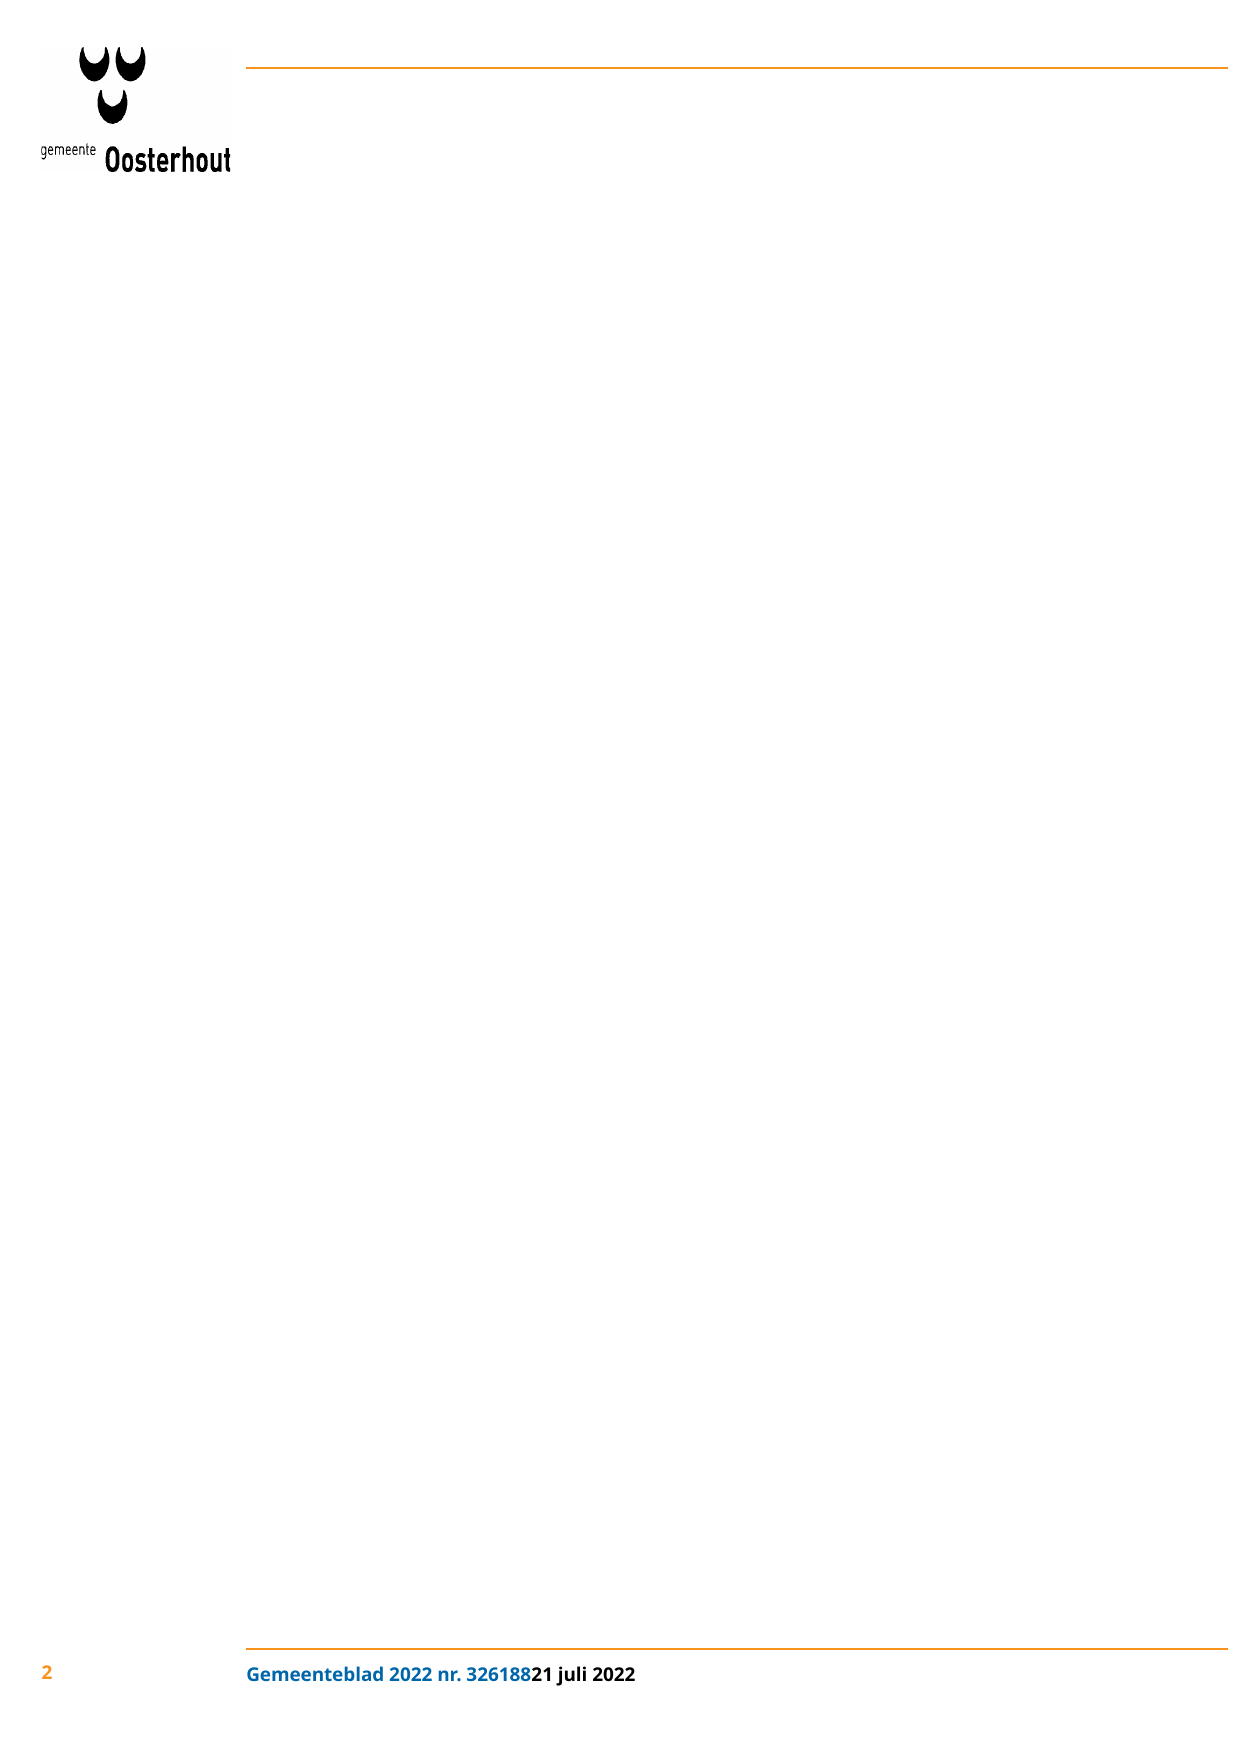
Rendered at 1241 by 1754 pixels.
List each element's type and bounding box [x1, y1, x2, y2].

picture [41, 47, 231, 172]
